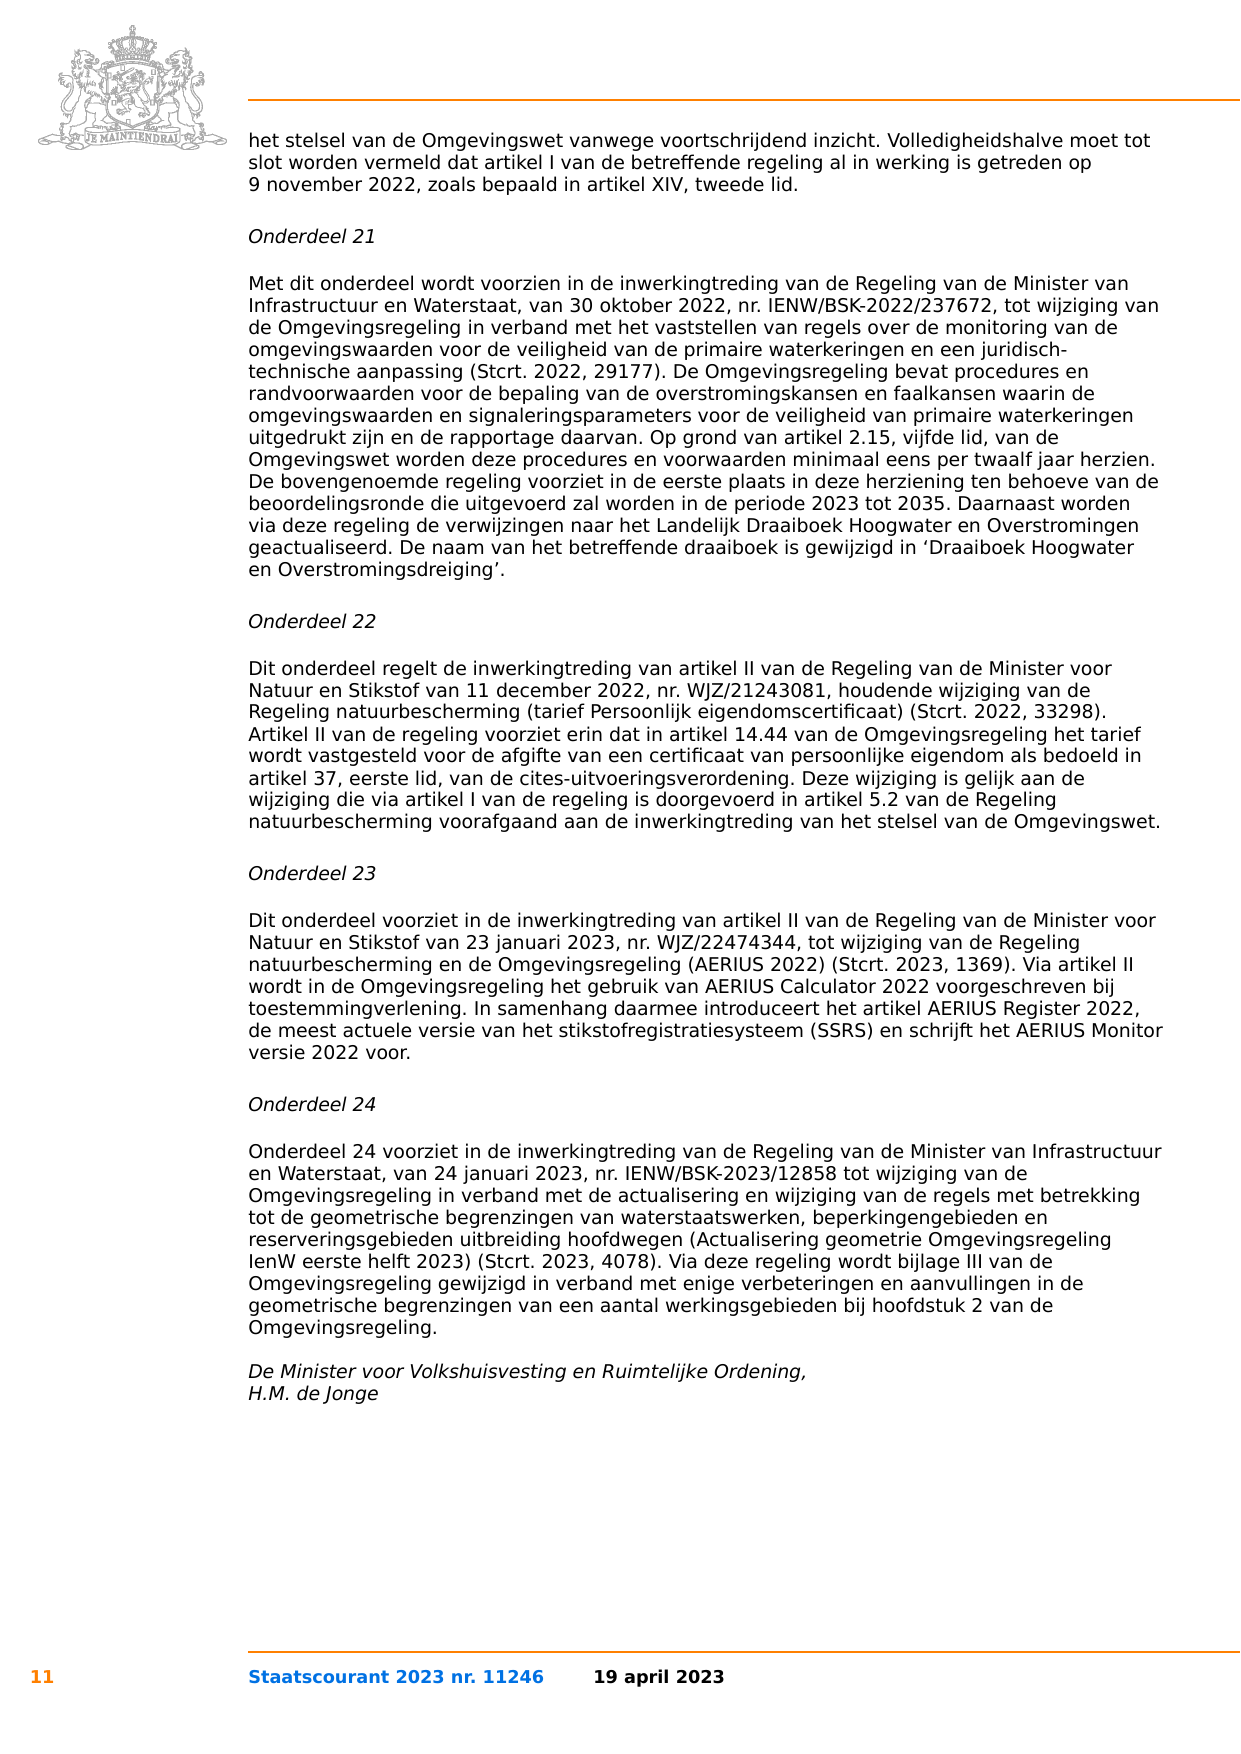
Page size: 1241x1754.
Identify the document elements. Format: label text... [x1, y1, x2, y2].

text De Minister voor Volkshuisvesting en Ruimtelijke Ordening, H.M. de Jonge [248, 1361, 1163, 1405]
text Dit onderdeel regelt de inwerkingtreding van artikel II van de Regeling van de Minister voor Natuur en Stikstof van 11 december 2022, nr. WJZ/21243081, houdende wijziging van de Regeling natuurbescherming (tarief Persoonlijk eigendomscertificaat) (Stcrt. 2022, 33298). Artikel II van de regeling voorziet erin dat in artikel 14.44 van de Omgevingsregeling het tarief wordt vastgesteld voor de afgifte van een certificaat van persoonlijke eigendom als bedoeld in artikel 37, eerste lid, van de cites-uitvoeringsverordening. Deze wijziging is gelijk aan de wijziging die via artikel I van de regeling is doorgevoerd in artikel 5.2 van de Regeling natuurbescherming voorafgaand aan de inwerkingtreding van het stelsel van de Omgevingswet. [248, 657, 1163, 833]
picture [38, 25, 227, 150]
text Dit onderdeel voorziet in de inwerkingtreding van artikel II van de Regeling van de Minister voor Natuur en Stikstof van 23 januari 2023, nr. WJZ/22474344, tot wijziging van de Regeling natuurbescherming en de Omgevingsregeling (AERIUS 2022) (Stcrt. 2023, 1369). Via artikel II wordt in de Omgevingsregeling het gebruik van AERIUS Calculator 2022 voorgeschreven bij toestemmingverlening. In samenhang daarmee introduceert het artikel AERIUS Register 2022, de meest actuele versie van het stikstofregistratiesysteem (SSRS) en schrijft het AERIUS Monitor versie 2022 voor. [248, 910, 1163, 1064]
subtitle Onderdeel 21 [248, 226, 1163, 248]
text het stelsel van de Omgevingswet vanwege voortschrijdend inzicht. Volledigheidshalve moet tot slot worden vermeld dat artikel I van de betreffende regeling al in werking is getreden op 9 november 2022, zoals bepaald in artikel XIV, tweede lid. [248, 130, 1163, 196]
text Met dit onderdeel wordt voorzien in de inwerkingtreding van de Regeling van de Minister van Infrastructuur en Waterstaat, van 30 oktober 2022, nr. IENW/BSK-2022/237672, tot wijziging van de Omgevingsregeling in verband met het vaststellen van regels over de monitoring van de omgevingswaarden voor de veiligheid van de primaire waterkeringen en een juridisch-technische aanpassing (Stcrt. 2022, 29177). De Omgevingsregeling bevat procedures en randvoorwaarden voor de bepaling van de overstromingskansen en faalkansen waarin de omgevingswaarden en signaleringsparameters voor de veiligheid van primaire waterkeringen uitgedrukt zijn en de rapportage daarvan. Op grond van artikel 2.15, vijfde lid, van de Omgevingswet worden deze procedures en voorwaarden minimaal eens per twaalf jaar herzien. De bovengenoemde regeling voorziet in de eerste plaats in deze herziening ten behoeve van de beoordelingsronde die uitgevoerd zal worden in de periode 2023 tot 2035. Daarnaast worden via deze regeling de verwijzingen naar het Landelijk Draaiboek Hoogwater en Overstromingen geactualiseerd. De naam van het betreffende draaiboek is gewijzigd in ‘Draaiboek Hoogwater en Overstromingsdreiging’. [248, 273, 1163, 581]
subtitle Onderdeel 23 [248, 863, 1163, 885]
text Onderdeel 24 voorziet in de inwerkingtreding van de Regeling van de Minister van Infrastructuur en Waterstaat, van 24 januari 2023, nr. IENW/BSK-2023/12858 tot wijziging van de Omgevingsregeling in verband met de actualisering en wijziging van de regels met betrekking tot de geometrische begrenzingen van waterstaatswerken, beperkingengebieden en reserveringsgebieden uitbreiding hoofdwegen (Actualisering geometrie Omgevingsregeling IenW eerste helft 2023) (Stcrt. 2023, 4078). Via deze regeling wordt bijlage III van de Omgevingsregeling gewijzigd in verband met enige verbeteringen en aanvullingen in de geometrische begrenzingen van een aantal werkingsgebieden bij hoofdstuk 2 van de Omgevingsregeling. [248, 1141, 1163, 1339]
subtitle Onderdeel 22 [248, 611, 1163, 632]
subtitle Onderdeel 24 [248, 1094, 1163, 1116]
